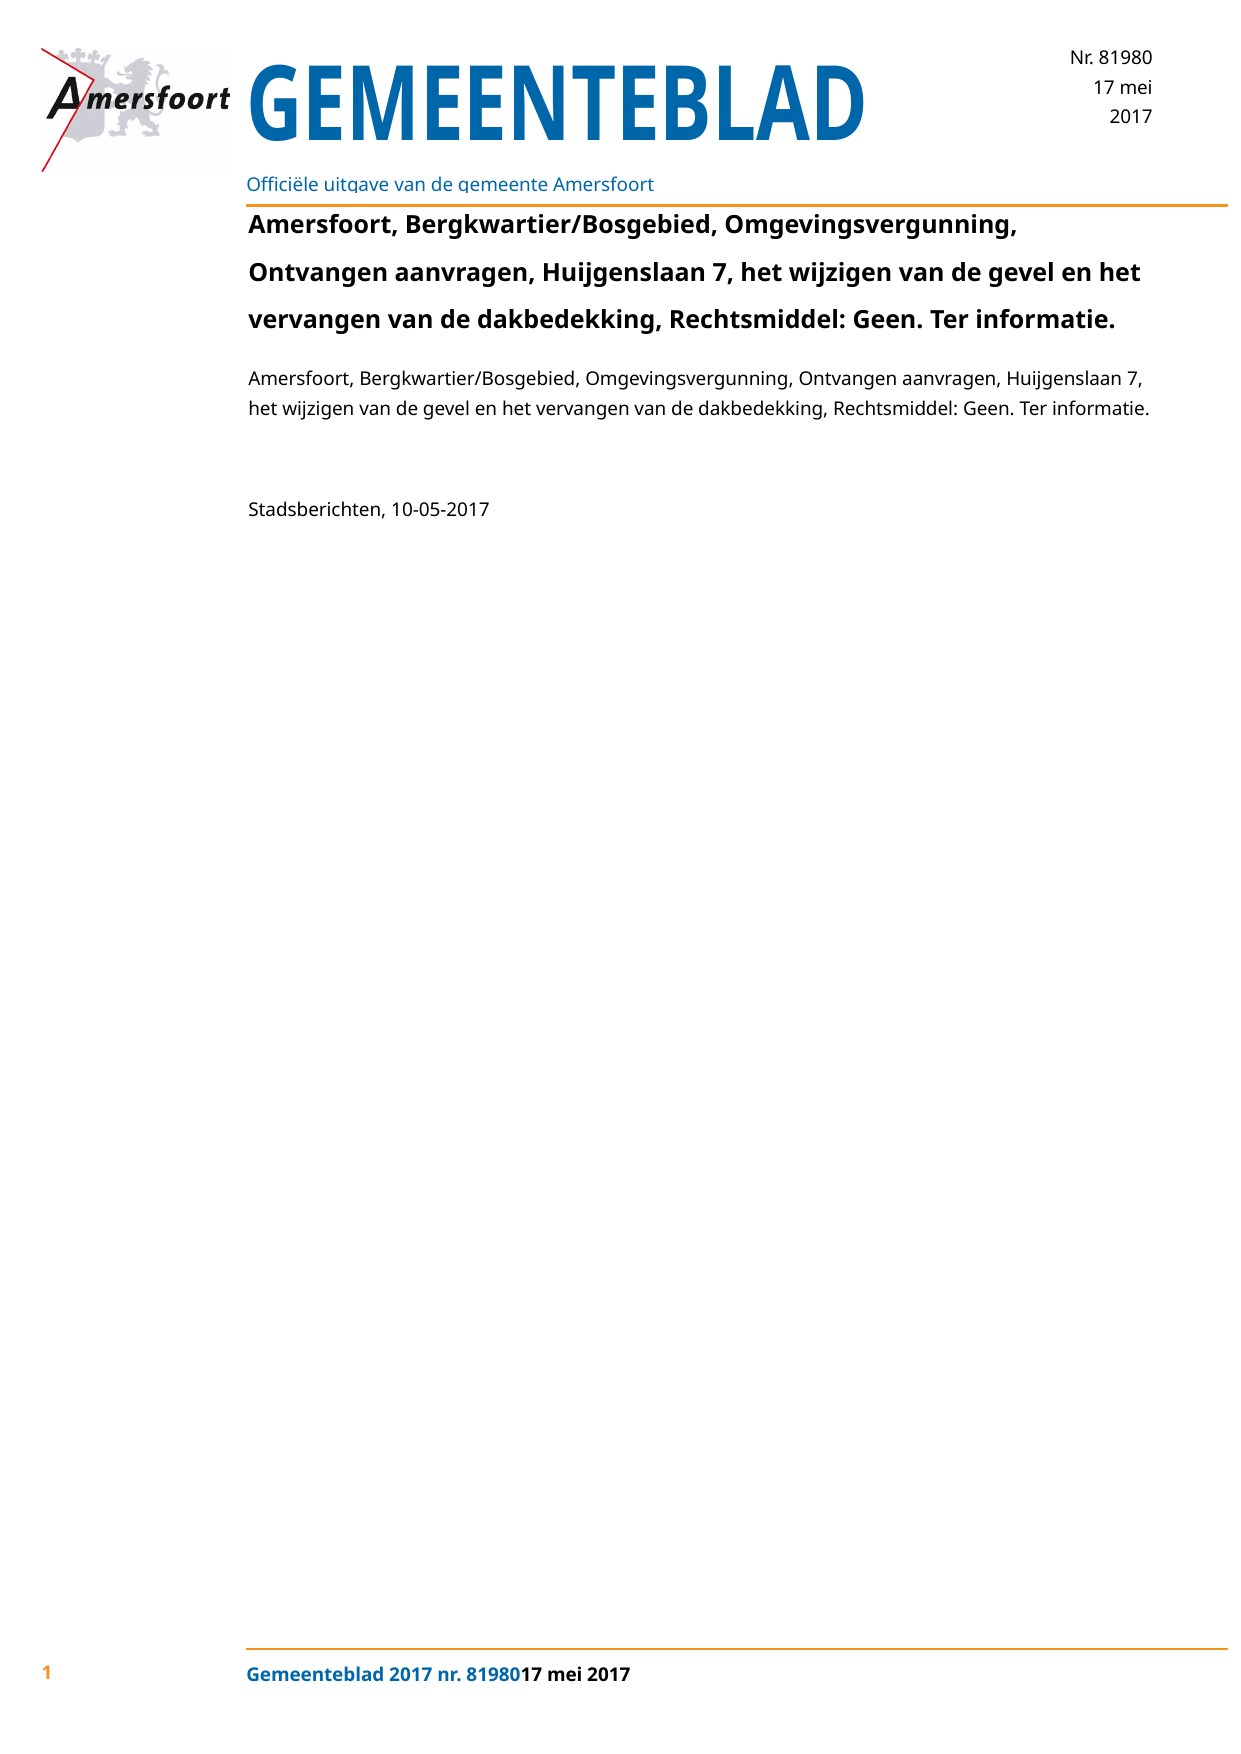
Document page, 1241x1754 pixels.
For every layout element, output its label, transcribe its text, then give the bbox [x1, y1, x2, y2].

text Amersfoort, Bergkwartier/Bosgebied, Omgevingsvergunning, Ontvangen aanvragen, Huijgenslaan 7, het wijzigen van de gevel en het vervangen van de dakbedekking, Rechtsmiddel: Geen. Ter informatie. [248, 366, 1152, 421]
text Stadsberichten, 10-05-2017 [248, 496, 1152, 522]
text Amersfoort, Bergkwartier/Bosgebied, Omgevingsvergunning, Ontvangen aanvragen, Huijgenslaan 7, het wijzigen van de gevel en het vervangen van de dakbedekking, Rechtsmiddel: Geen. Ter informatie. [248, 207, 1152, 336]
picture [41, 47, 231, 172]
